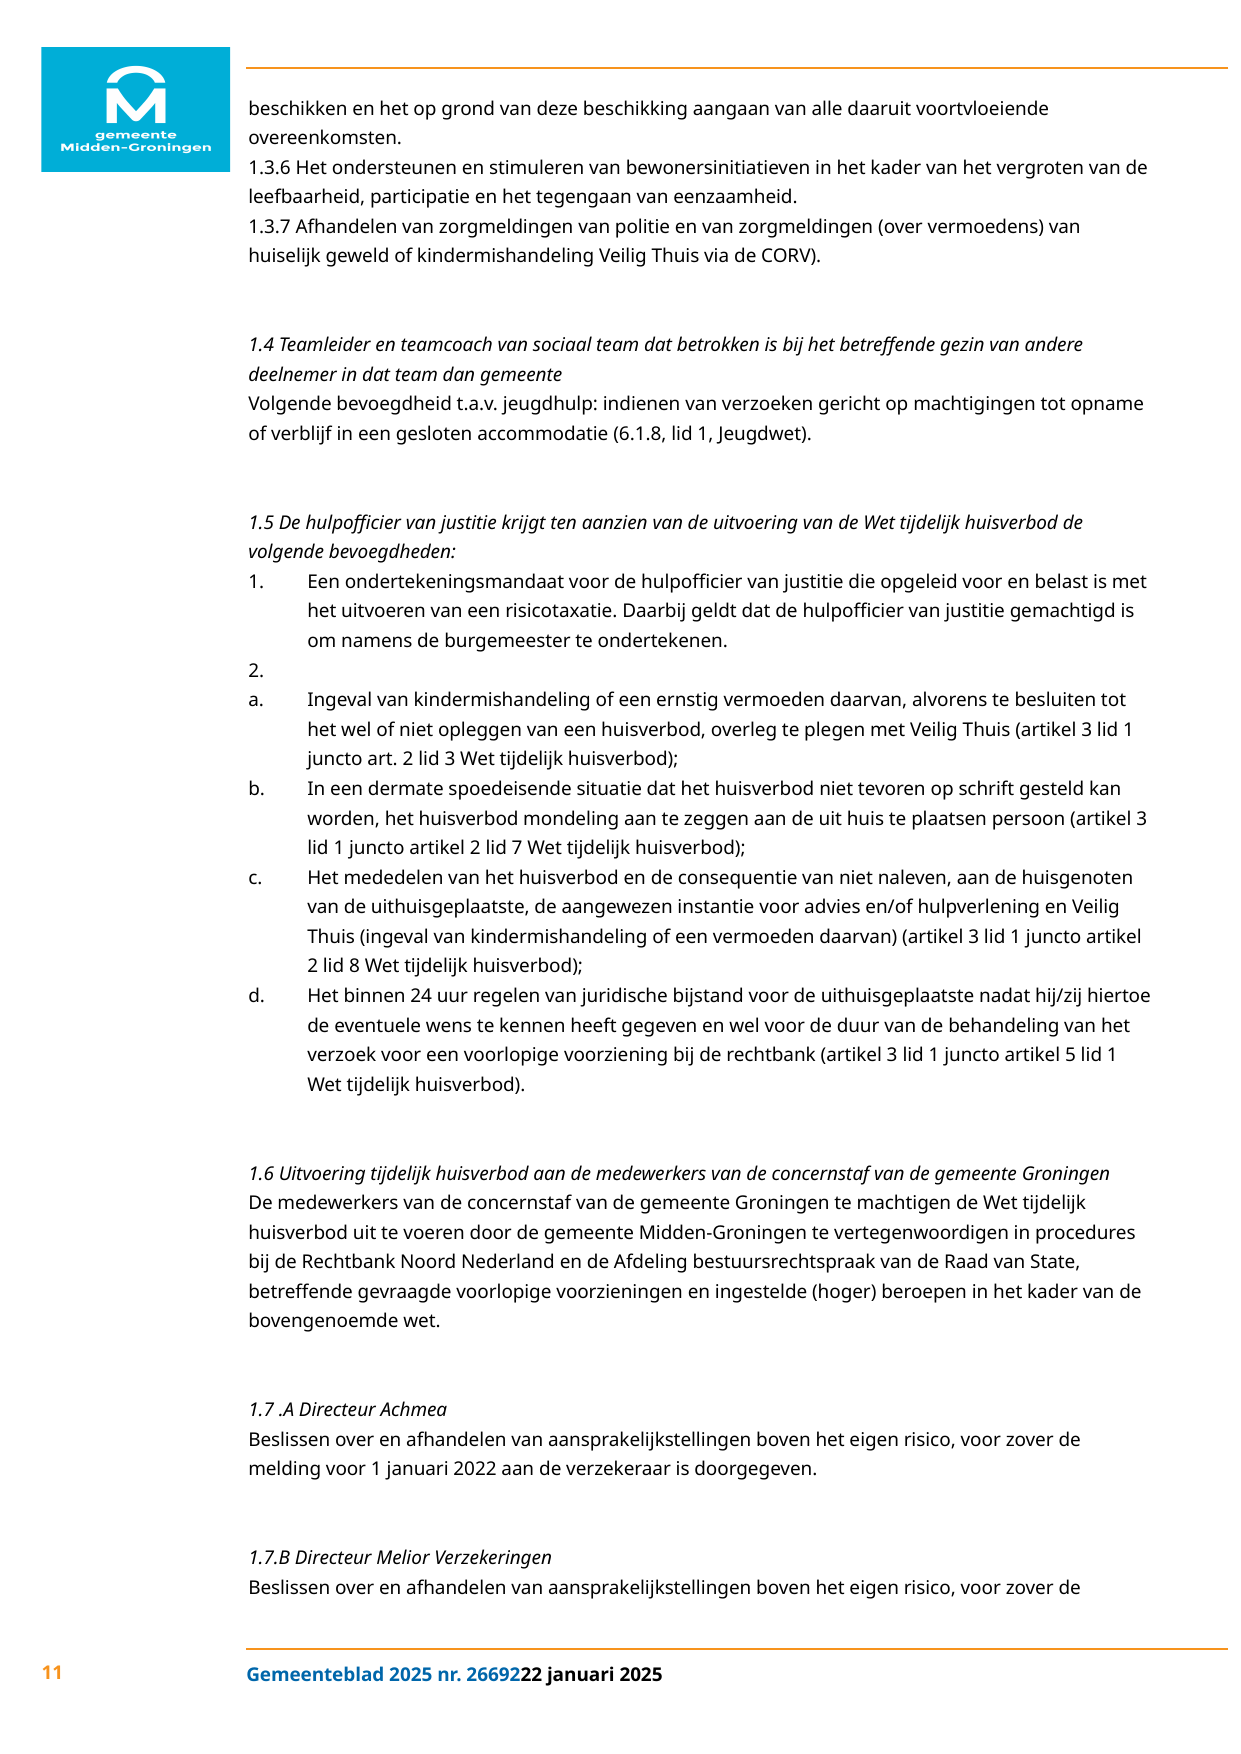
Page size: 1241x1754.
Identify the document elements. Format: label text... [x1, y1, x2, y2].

text Beslissen over en afhandelen van aansprakelijkstellingen boven het eigen risico, voor zover de melding voor 1 januari 2022 aan de verzekeraar is doorgegeven. [248, 1426, 1152, 1481]
text 1.7 .A Directeur Achmea [248, 1396, 1152, 1422]
list Het binnen 24 uur regelen van juridische bijstand voor de uithuisgeplaatste nadat hij/zij hiertoe de eventuele wens te kennen heeft gegeven en wel voor de duur van de behandeling van het verzoek voor een voorlopige voorziening bij de rechtbank (artikel 3 lid 1 juncto artikel 5 lid 1 Wet tijdelijk huisverbod). [248, 982, 1152, 1097]
picture [108, 66, 164, 82]
list Een ondertekeningsmandaat voor de hulpofficier van justitie die opgeleid voor en belast is met het uitvoeren van een risicotaxatie. Daarbij geldt dat de hulpofficier van justitie gemachtigd is om namens de burgemeester te ondertekenen. [248, 568, 1152, 653]
text beschikken en het op grond van deze beschikking aangaan van alle daaruit voortvloeiende overeenkomsten. [248, 95, 1152, 150]
text 1.6 Uitvoering tijdelijk huisverbod aan de medewerkers van de concernstaf van de gemeente Groningen [248, 1160, 1152, 1186]
list In een dermate spoedeisende situatie dat het huisverbod niet tevoren op schrift gesteld kan worden, het huisverbod mondeling aan te zeggen aan de uit huis te plaatsen persoon (artikel 3 lid 1 juncto artikel 2 lid 7 Wet tijdelijk huisverbod); [248, 775, 1152, 860]
text De medewerkers van de concernstaf van de gemeente Groningen te machtigen de Wet tijdelijk huisverbod uit te voeren door de gemeente Midden-Groningen te vertegenwoordigen in procedures bij de Rechtbank Noord Nederland en de Afdeling bestuursrechtspraak van de Raad van State, betreffende gevraagde voorlopige voorzieningen en ingestelde (hoger) beroepen in het kader van de bovengenoemde wet. [248, 1189, 1152, 1333]
text 1.7.B Directeur Melior Verzekeringen [248, 1544, 1152, 1570]
list Het mededelen van het huisverbod en de consequentie van niet naleven, aan de huisgenoten van de uithuisgeplaatste, de aangewezen instantie voor advies en/of hulpverlening en Veilig Thuis (ingeval van kindermishandeling of een vermoeden daarvan) (artikel 3 lid 1 juncto artikel 2 lid 8 Wet tijdelijk huisverbod); [248, 864, 1152, 978]
picture [107, 89, 165, 122]
text 1.3.7 Afhandelen van zorgmeldingen van politie en van zorgmeldingen (over vermoedens) van huiselijk geweld of kindermishandeling Veilig Thuis via de CORV). [248, 213, 1152, 268]
text 1.5 De hulpofficier van justitie krijgt ten aanzien van de uitvoering van de Wet tijdelijk huisverbod de volgende bevoegdheden: [248, 509, 1152, 564]
text 1.4 Teamleider en teamcoach van sociaal team dat betrokken is bij het betreffende gezin van andere deelnemer in dat team dan gemeente [248, 331, 1152, 387]
text Beslissen over en afhandelen van aansprakelijkstellingen boven het eigen risico, voor zover de [248, 1574, 1152, 1600]
text 1.3.6 Het ondersteunen en stimuleren van bewonersinitiatieven in het kader van het vergroten van de leefbaarheid, participatie en het tegengaan van eenzaamheid. [248, 154, 1152, 209]
text Volgende bevoegdheid t.a.v. jeugdhulp: indienen van verzoeken gericht op machtigingen tot opname of verblijf in een gesloten accommodatie (6.1.8, lid 1, Jeugdwet). [248, 391, 1152, 446]
picture [184, 146, 190, 153]
list Ingeval van kindermishandeling of een ernstig vermoeden daarvan, alvorens te besluiten tot het wel of niet opleggen van een huisverbod, overleg te plegen met Veilig Thuis (artikel 3 lid 1 juncto art. 2 lid 3 Wet tijdelijk huisverbod); [248, 686, 1152, 771]
